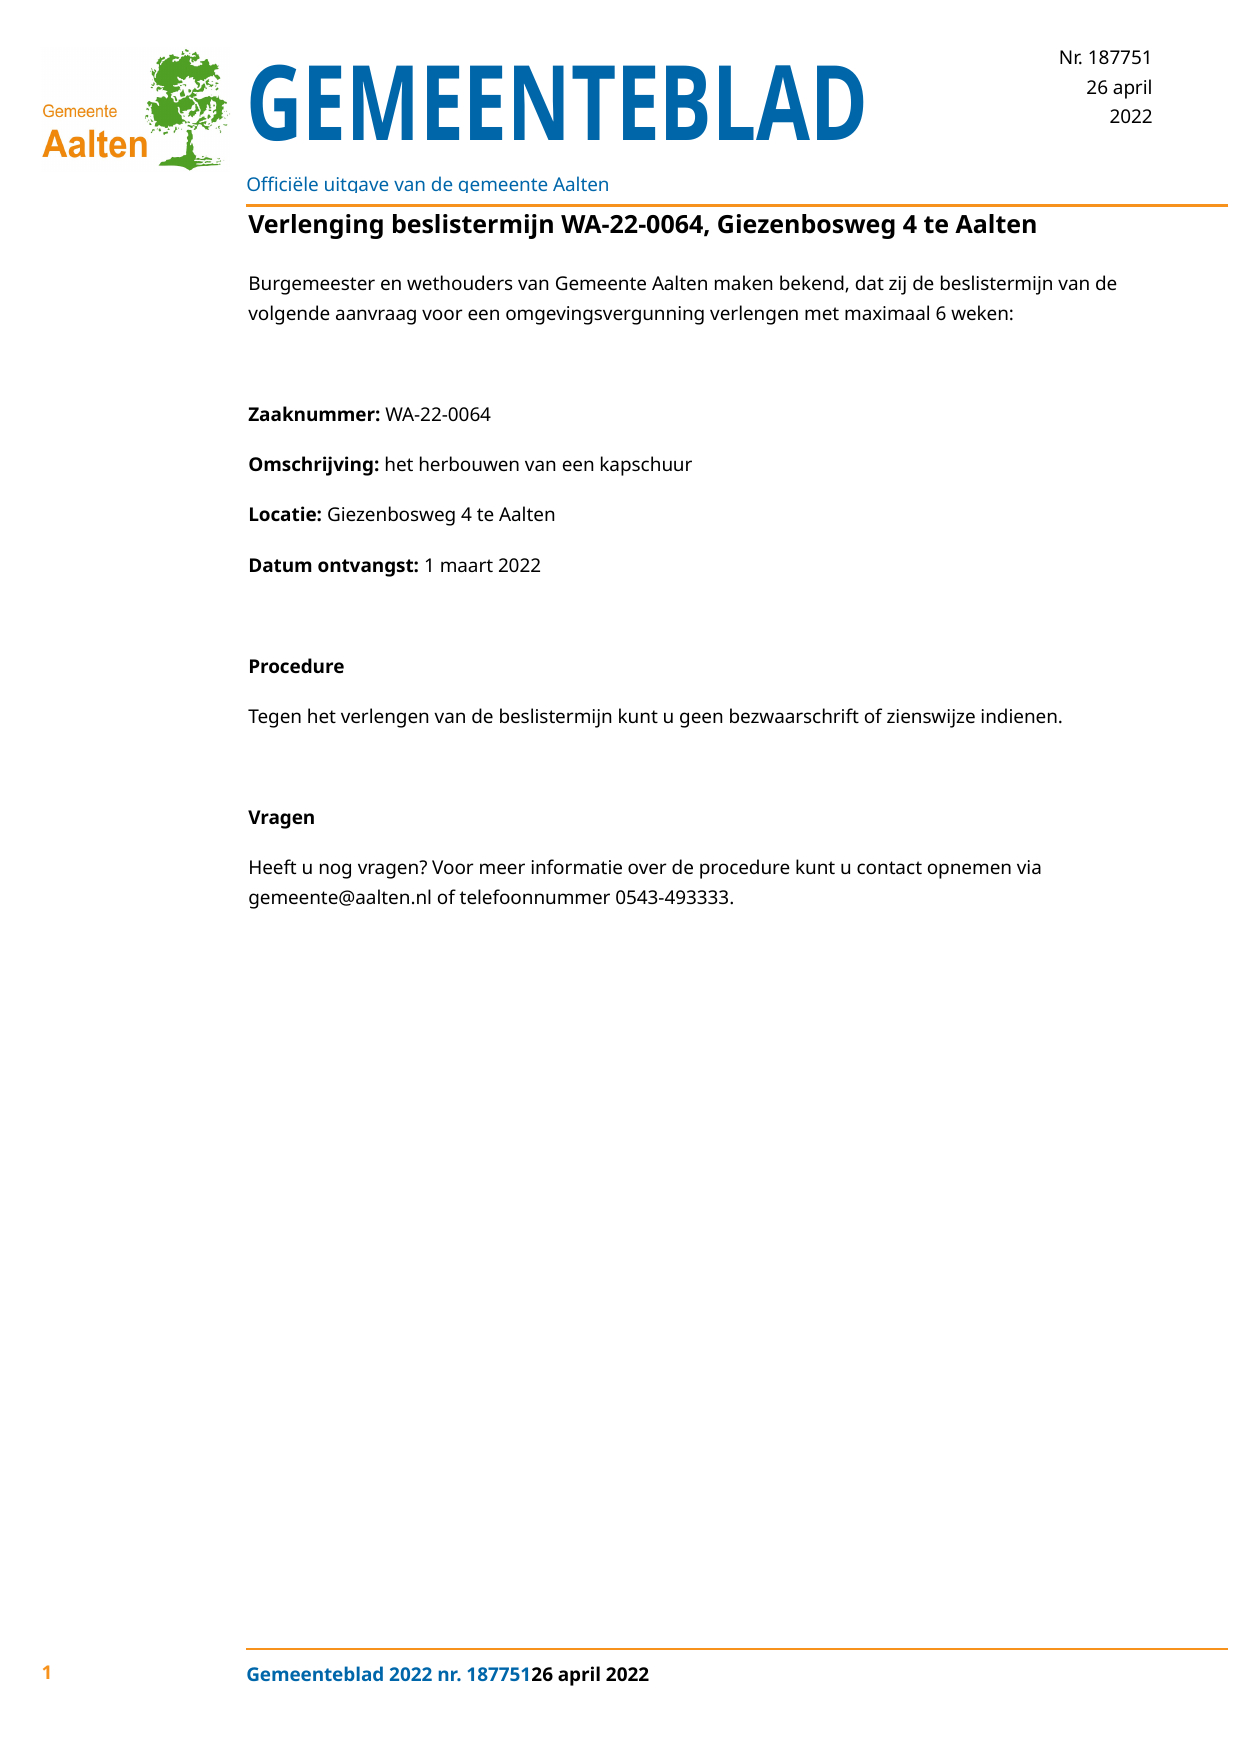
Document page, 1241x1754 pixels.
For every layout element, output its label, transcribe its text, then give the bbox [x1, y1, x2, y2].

text Zaaknummer: WA-22-0064 [248, 401, 1152, 426]
text Omschrijving: het herbouwen van een kapschuur [248, 451, 1152, 477]
text Tegen het verlengen van de beslistermijn kunt u geen bezwaarschrift of zienswijze indienen. [248, 703, 1152, 729]
text Burgemeester en wethouders van Gemeente Aalten maken bekend, dat zij de beslistermijn van de volgende aanvraag voor een omgevingsvergunning verlengen met maximaal 6 weken: [248, 270, 1152, 326]
text Locatie: Giezenbosweg 4 te Aalten [248, 502, 1152, 527]
text Datum ontvangst: 1 maart 2022 [248, 552, 1152, 578]
text Procedure [248, 653, 1152, 678]
text Verlenging beslistermijn WA-22-0064, Giezenbosweg 4 te Aalten [248, 207, 1152, 241]
text Heeft u nog vragen? Voor meer informatie over de procedure kunt u contact opnemen via gemeente@aalten.nl of telefoonnummer 0543-493333. [248, 854, 1152, 910]
picture [41, 47, 231, 172]
text Vragen [248, 804, 1152, 830]
